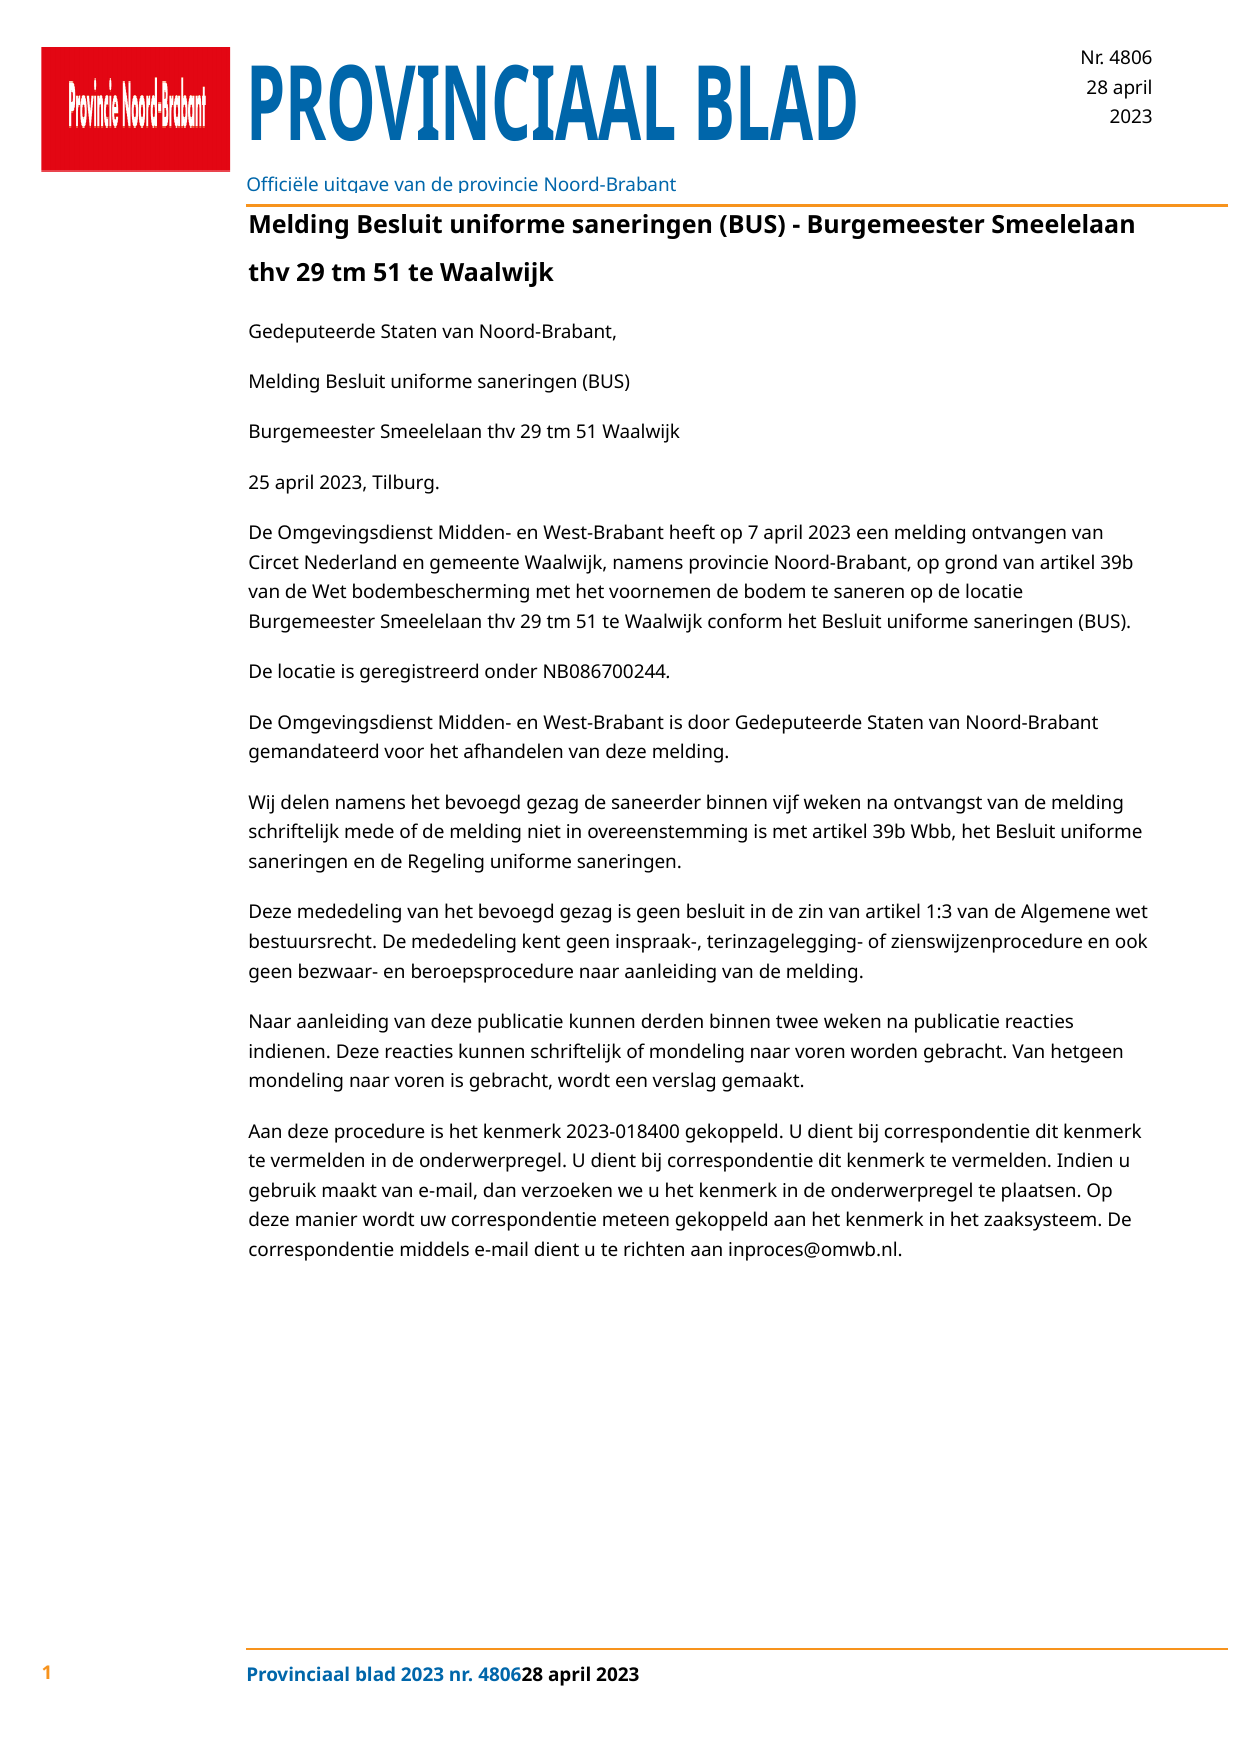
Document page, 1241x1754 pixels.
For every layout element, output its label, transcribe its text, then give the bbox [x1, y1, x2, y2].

text Wij delen namens het bevoegd gezag de saneerder binnen vijf weken na ontvangst van de melding schriftelijk mede of de melding niet in overeenstemming is met artikel 39b Wbb, het Besluit uniforme saneringen en de Regeling uniforme saneringen. [248, 789, 1152, 874]
text Melding Besluit uniforme saneringen (BUS) - Burgemeester Smeelelaan thv 29 tm 51 te Waalwijk [248, 207, 1152, 288]
picture [41, 47, 231, 172]
text Aan deze procedure is het kenmerk 2023-018400 gekoppeld. U dient bij correspondentie dit kenmerk te vermelden in de onderwerpregel. U dient bij correspondentie dit kenmerk te vermelden. Indien u gebruik maakt van e-mail, dan verzoeken we u het kenmerk in de onderwerpregel te plaatsen. Op deze manier wordt uw correspondentie meteen gekoppeld aan het kenmerk in het zaaksysteem. De correspondentie middels e-mail dient u te richten aan inproces@omwb.nl. [248, 1118, 1152, 1262]
text 25 april 2023, Tilburg. [248, 469, 1152, 495]
text Naar aanleiding van deze publicatie kunnen derden binnen twee weken na publicatie reacties indienen. Deze reacties kunnen schriftelijk of mondeling naar voren worden gebracht. Van hetgeen mondeling naar voren is gebracht, wordt een verslag gemaakt. [248, 1008, 1152, 1093]
text Burgemeester Smeelelaan thv 29 tm 51 Waalwijk [248, 419, 1152, 444]
text Gedeputeerde Staten van Noord-Brabant, [248, 318, 1152, 344]
text Deze mededeling van het bevoegd gezag is geen besluit in de zin van artikel 1:3 van de Algemene wet bestuursrecht. De mededeling kent geen inspraak-, terinzagelegging- of zienswijzenprocedure en ook geen bezwaar- en beroepsprocedure naar aanleiding van de melding. [248, 899, 1152, 984]
text De Omgevingsdienst Midden- en West-Brabant is door Gedeputeerde Staten van Noord-Brabant gemandateerd voor het afhandelen van deze melding. [248, 709, 1152, 764]
text De locatie is geregistreerd onder NB086700244. [248, 659, 1152, 684]
text De Omgevingsdienst Midden- en West-Brabant heeft op 7 april 2023 een melding ontvangen van Circet Nederland en gemeente Waalwijk, namens provincie Noord-Brabant, op grond van artikel 39b van de Wet bodembescherming met het voornemen de bodem te saneren op de locatie Burgemeester Smeelelaan thv 29 tm 51 te Waalwijk conform het Besluit uniforme saneringen (BUS). [248, 519, 1152, 634]
text Melding Besluit uniforme saneringen (BUS) [248, 368, 1152, 394]
